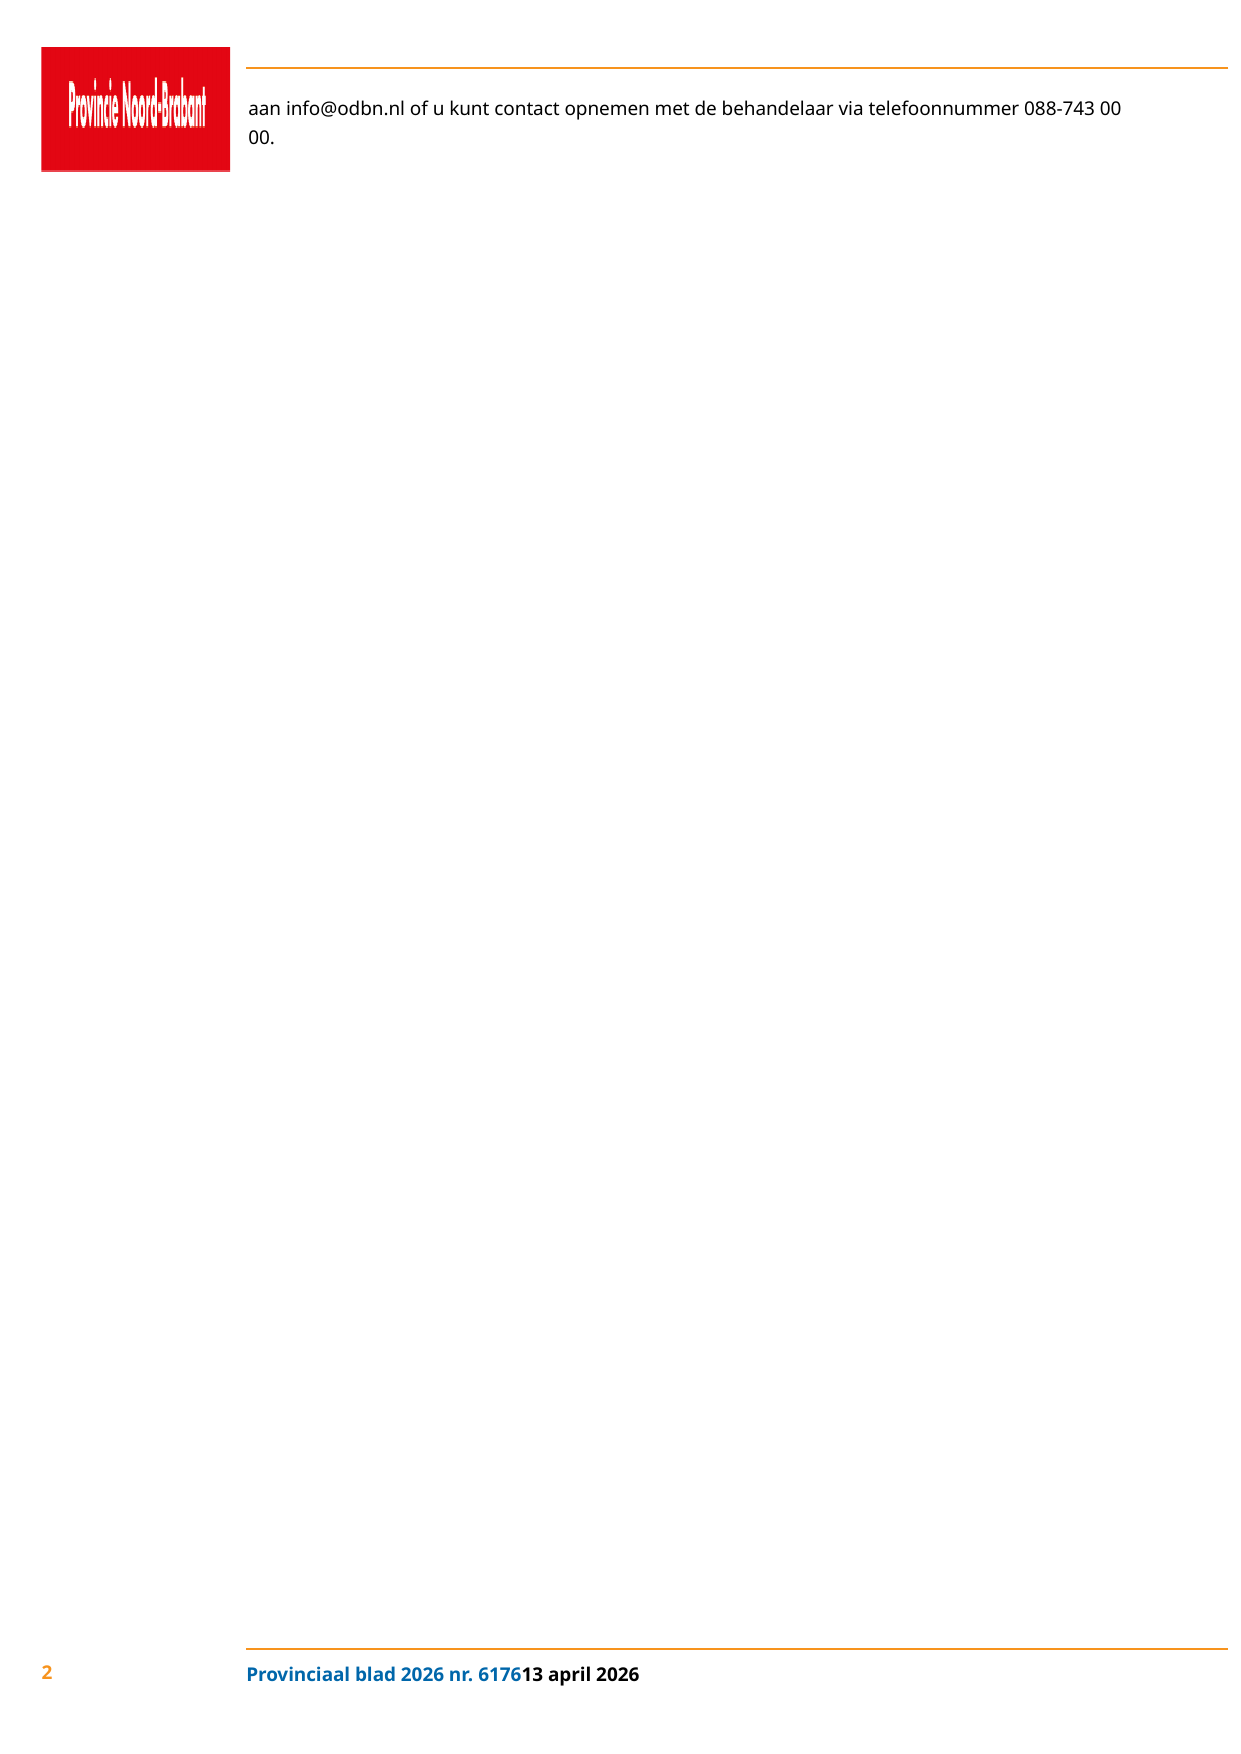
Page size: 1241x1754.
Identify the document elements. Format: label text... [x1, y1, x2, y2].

text aan info@odbn.nl of u kunt contact opnemen met de behandelaar via telefoonnummer 088-743 00 00. [248, 95, 1152, 150]
picture [41, 47, 231, 172]
